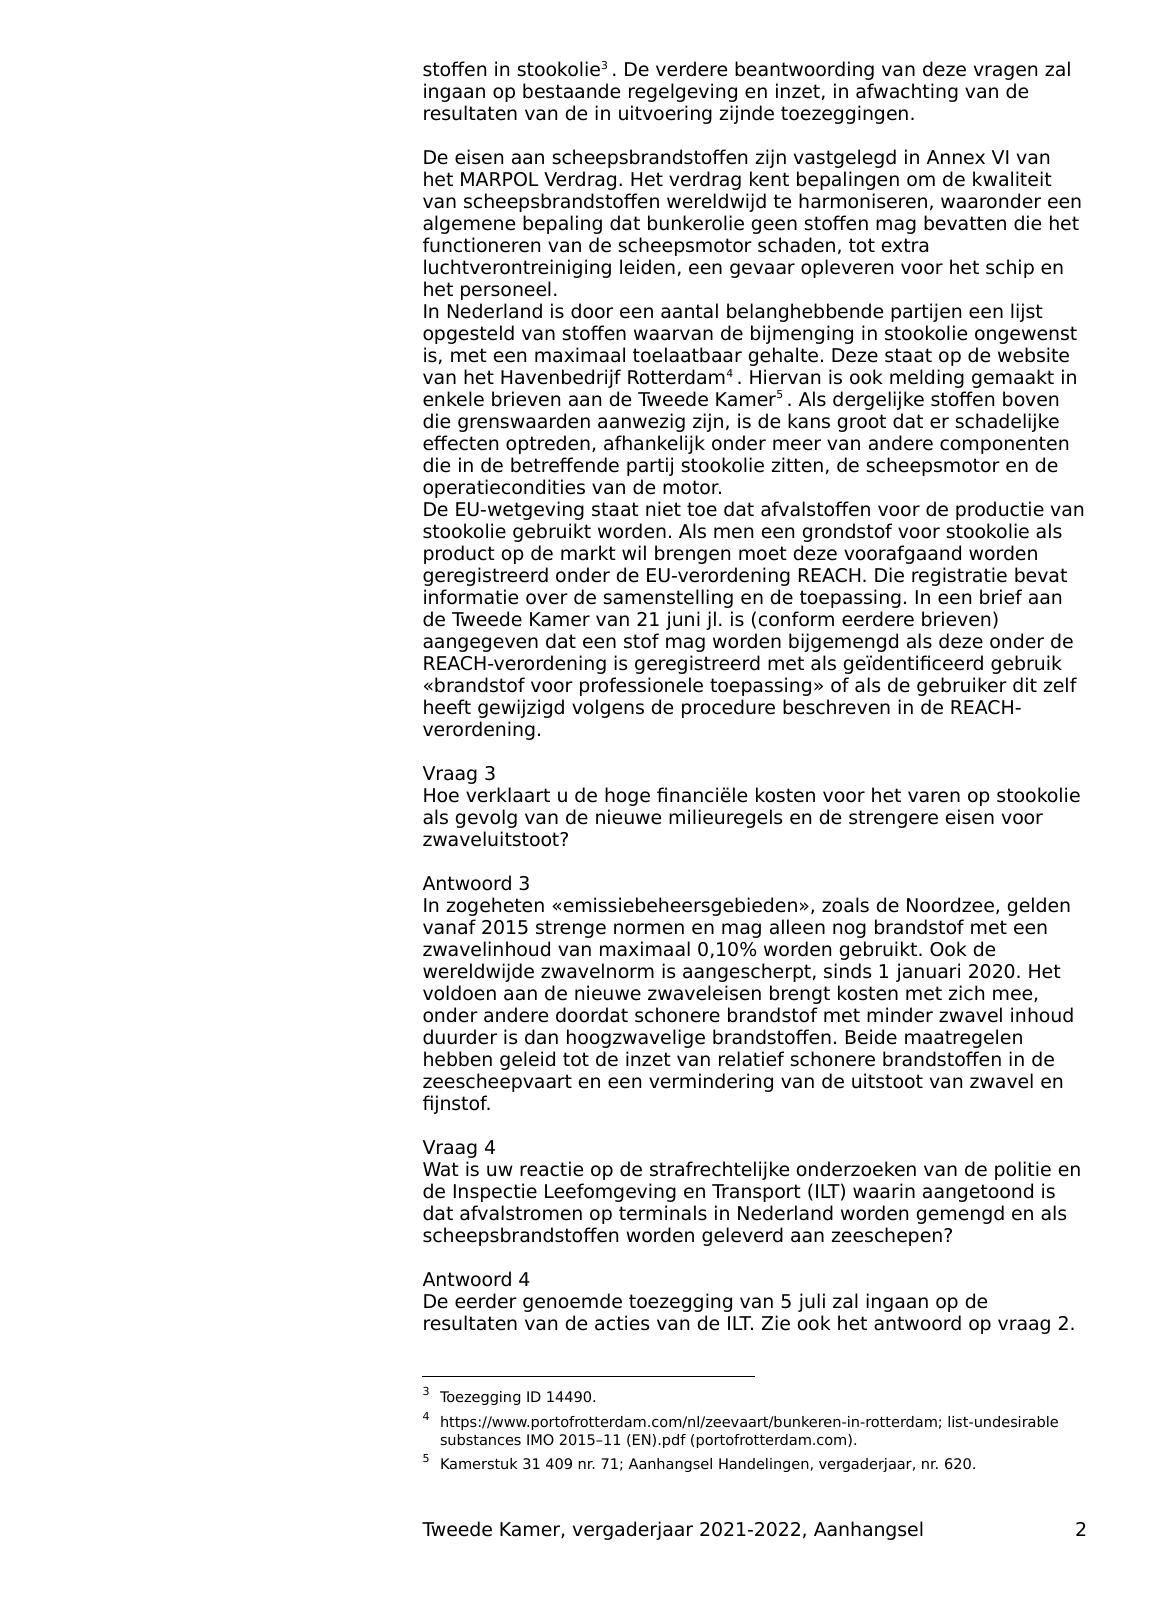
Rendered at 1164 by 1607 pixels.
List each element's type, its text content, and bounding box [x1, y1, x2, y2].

text Antwoord 3 [422, 873, 1087, 895]
text Toezegging ID 14490. [422, 1385, 1087, 1407]
text Hoe verklaart u de hoge financiële kosten voor het varen op stookolie als gevolg van de nieuwe milieuregels en de strengere eisen voor zwaveluitstoot? [422, 785, 1087, 851]
text Wat is uw reactie op de strafrechtelijke onderzoeken van de politie en de Inspectie Leefomgeving en Transport (ILT) waarin aangetoond is dat afvalstromen op terminals in Nederland worden gemengd en als scheepsbrandstoffen worden geleverd aan zeeschepen? [422, 1159, 1087, 1247]
text Vraag 3 [422, 763, 1087, 785]
text In Nederland is door een aantal belanghebbende partijen een lijst opgesteld van stoffen waarvan de bijmenging in stookolie ongewenst is, met een maximaal toelaatbaar gehalte. Deze staat op de website van het Havenbedrijf Rotterdam. Hiervan is ook melding gemaakt in enkele brieven aan de Tweede Kamer. Als dergelijke stoffen boven die grenswaarden aanwezig zijn, is de kans groot dat er schadelijke effecten optreden, afhankelijk onder meer van andere componenten die in de betreffende partij stookolie zitten, de scheepsmotor en de operatiecondities van de motor. [422, 301, 1087, 499]
text In zogeheten «emissiebeheersgebieden», zoals de Noordzee, gelden vanaf 2015 strenge normen en mag alleen nog brandstof met een zwavelinhoud van maximaal 0,10% worden gebruikt. Ook de wereldwijde zwavelnorm is aangescherpt, sinds 1 januari 2020. Het voldoen aan de nieuwe zwaveleisen brengt kosten met zich mee, onder andere doordat schonere brandstof met minder zwavel inhoud duurder is dan hoogzwavelige brandstoffen. Beide maatregelen hebben geleid tot de inzet van relatief schonere brandstoffen in de zeescheepvaart en een vermindering van de uitstoot van zwavel en fijnstof. [422, 895, 1087, 1115]
text https://www.portofrotterdam.com/nl/zeevaart/bunkeren-in-rotterdam; list-undesirable substances IMO 2015–11 (EN).pdf (portofrotterdam.com). [422, 1410, 1087, 1449]
text De eerder genoemde toezegging van 5 juli zal ingaan op de resultaten van de acties van de ILT. Zie ook het antwoord op vraag 2. [422, 1291, 1087, 1335]
text Antwoord 4 [422, 1269, 1087, 1291]
text stoffen in stookolie. De verdere beantwoording van deze vragen zal ingaan op bestaande regelgeving en inzet, in afwachting van de resultaten van de in uitvoering zijnde toezeggingen. [422, 59, 1087, 125]
text Kamerstuk 31 409 nr. 71; Aanhangsel Handelingen, vergaderjaar, nr. 620. [422, 1452, 1087, 1474]
text Vraag 4 [422, 1137, 1087, 1159]
text De EU-wetgeving staat niet toe dat afvalstoffen voor de productie van stookolie gebruikt worden. Als men een grondstof voor stookolie als product op de markt wil brengen moet deze voorafgaand worden geregistreerd onder de EU-verordening REACH. Die registratie bevat informatie over de samenstelling en de toepassing. In een brief aan de Tweede Kamer van 21 juni jl. is (conform eerdere brieven) aangegeven dat een stof mag worden bijgemengd als deze onder de REACH-verordening is geregistreerd met als geïdentificeerd gebruik «brandstof voor professionele toepassing» of als de gebruiker dit zelf heeft gewijzigd volgens de procedure beschreven in de REACH-verordening. [422, 499, 1087, 741]
text De eisen aan scheepsbrandstoffen zijn vastgelegd in Annex VI van het MARPOL Verdrag. Het verdrag kent bepalingen om de kwaliteit van scheepsbrandstoffen wereldwijd te harmoniseren, waaronder een algemene bepaling dat bunkerolie geen stoffen mag bevatten die het functioneren van de scheepsmotor schaden, tot extra luchtverontreiniging leiden, een gevaar opleveren voor het schip en het personeel. [422, 147, 1087, 301]
